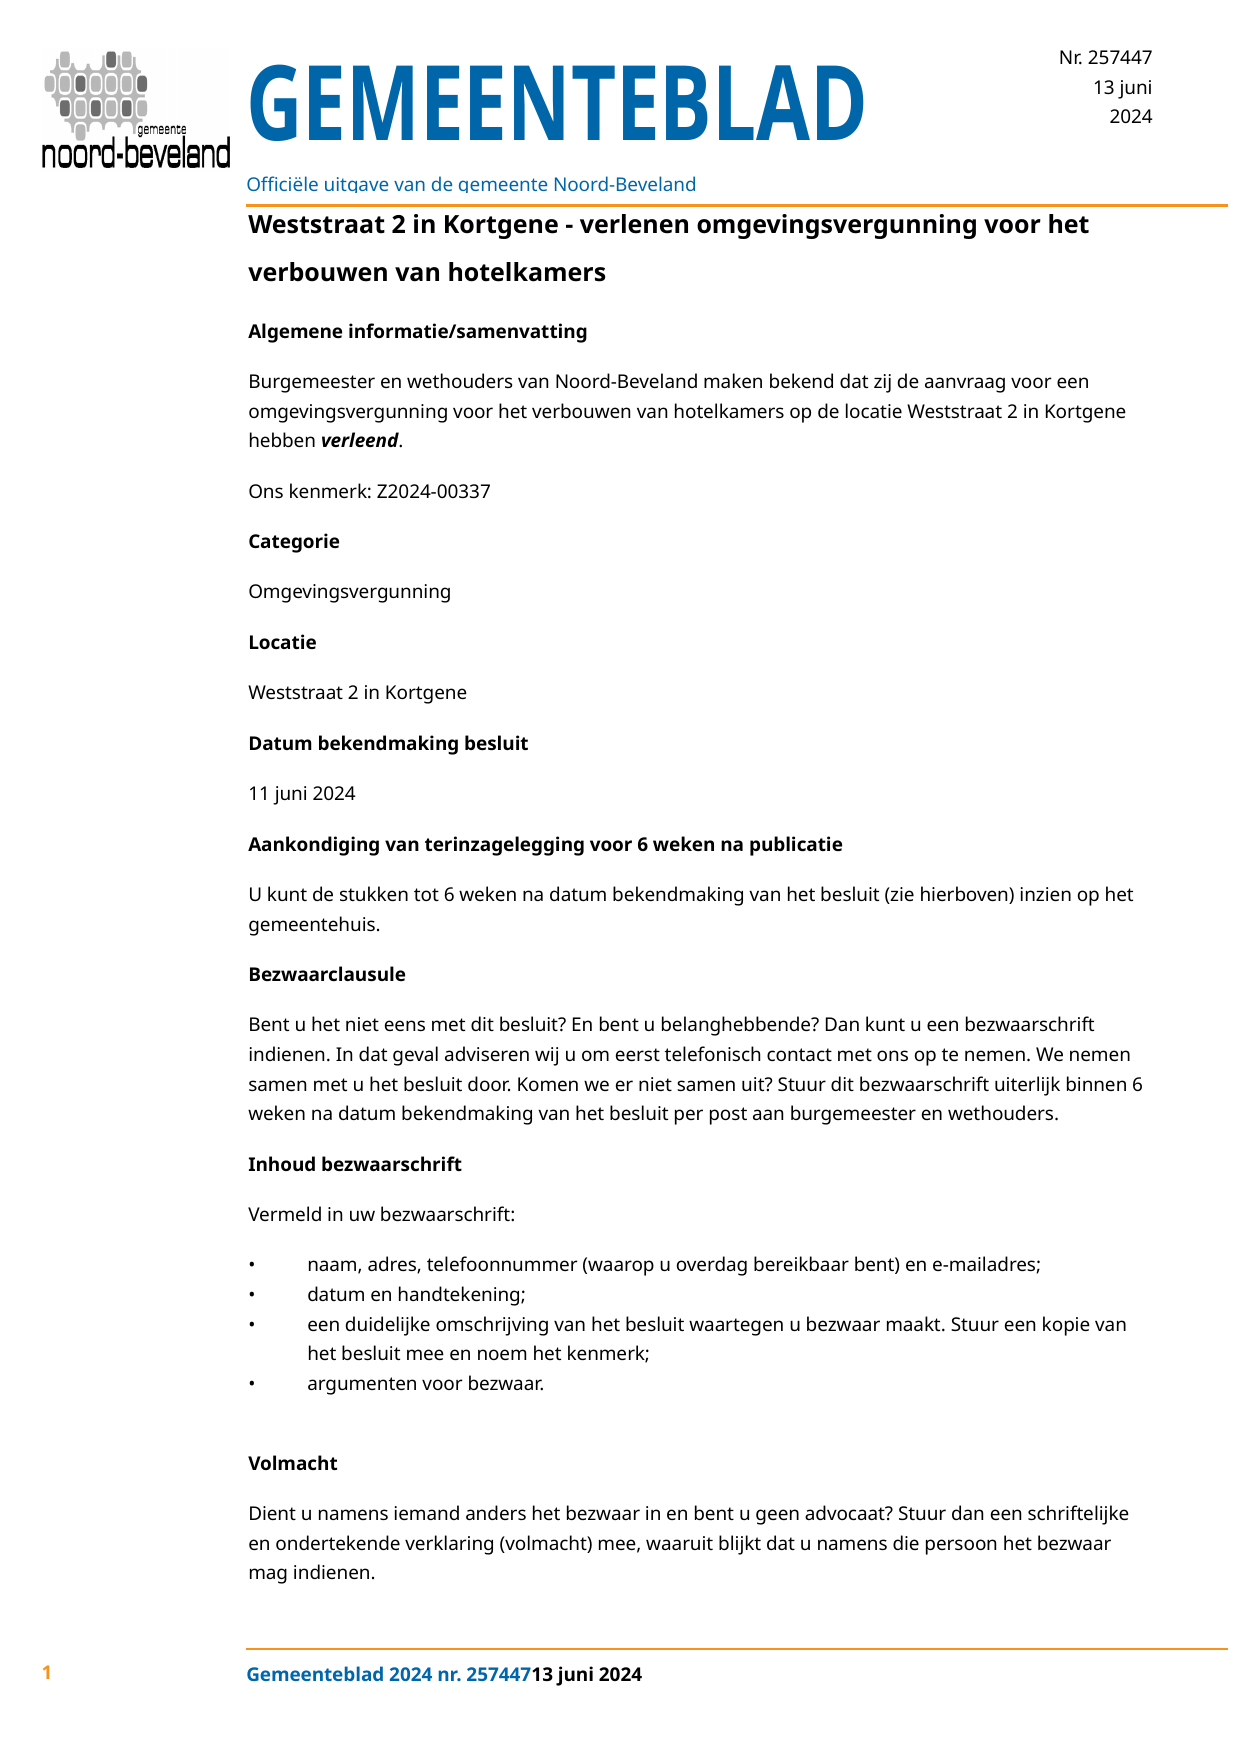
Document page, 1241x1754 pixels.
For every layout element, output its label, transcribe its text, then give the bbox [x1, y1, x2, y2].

text Volmacht [248, 1450, 1152, 1476]
text Weststraat 2 in Kortgene - verlenen omgevingsvergunning voor het verbouwen van hotelkamers [248, 207, 1152, 288]
text Locatie [248, 629, 1152, 655]
text Omgevingsvergunning [248, 579, 1152, 604]
list argumenten voor bezwaar. [248, 1370, 1152, 1396]
text Algemene informatie/samenvatting [248, 318, 1152, 344]
picture [41, 47, 231, 172]
text Burgemeester en wethouders van Noord-Beveland maken bekend dat zij de aanvraag voor een omgevingsvergunning voor het verbouwen van hotelkamers op de locatie Weststraat 2 in Kortgene hebben verleend. [248, 368, 1152, 453]
text Categorie [248, 528, 1152, 554]
text Weststraat 2 in Kortgene [248, 679, 1152, 705]
text Dient u namens iemand anders het bezwaar in en bent u geen advocaat? Stuur dan een schriftelijke en ondertekende verklaring (volmacht) mee, waaruit blijkt dat u namens die persoon het bezwaar mag indienen. [248, 1500, 1152, 1585]
text Bent u het niet eens met dit besluit? En bent u belanghebbende? Dan kunt u een bezwaarschrift indienen. In dat geval adviseren wij u om eerst telefonisch contact met ons op te nemen. We nemen samen met u het besluit door. Komen we er niet samen uit? Stuur dit bezwaarschrift uiterlijk binnen 6 weken na datum bekendmaking van het besluit per post aan burgemeester en wethouders. [248, 1012, 1152, 1126]
text Aankondiging van terinzagelegging voor 6 weken na publicatie [248, 831, 1152, 857]
text Datum bekendmaking besluit [248, 730, 1152, 756]
text Inhoud bezwaarschrift [248, 1151, 1152, 1177]
text Bezwaarclausule [248, 961, 1152, 987]
text 11 juni 2024 [248, 780, 1152, 806]
list naam, adres, telefoonnummer (waarop u overdag bereikbaar bent) en e-mailadres; [248, 1252, 1152, 1277]
text Ons kenmerk: Z2024-00337 [248, 478, 1152, 504]
list datum en handtekening; [248, 1281, 1152, 1307]
text Vermeld in uw bezwaarschrift: [248, 1201, 1152, 1227]
list een duidelijke omschrijving van het besluit waartegen u bezwaar maakt. Stuur een kopie van het besluit mee en noem het kenmerk; [248, 1311, 1152, 1366]
text U kunt de stukken tot 6 weken na datum bekendmaking van het besluit (zie hierboven) inzien op het gemeentehuis. [248, 881, 1152, 937]
